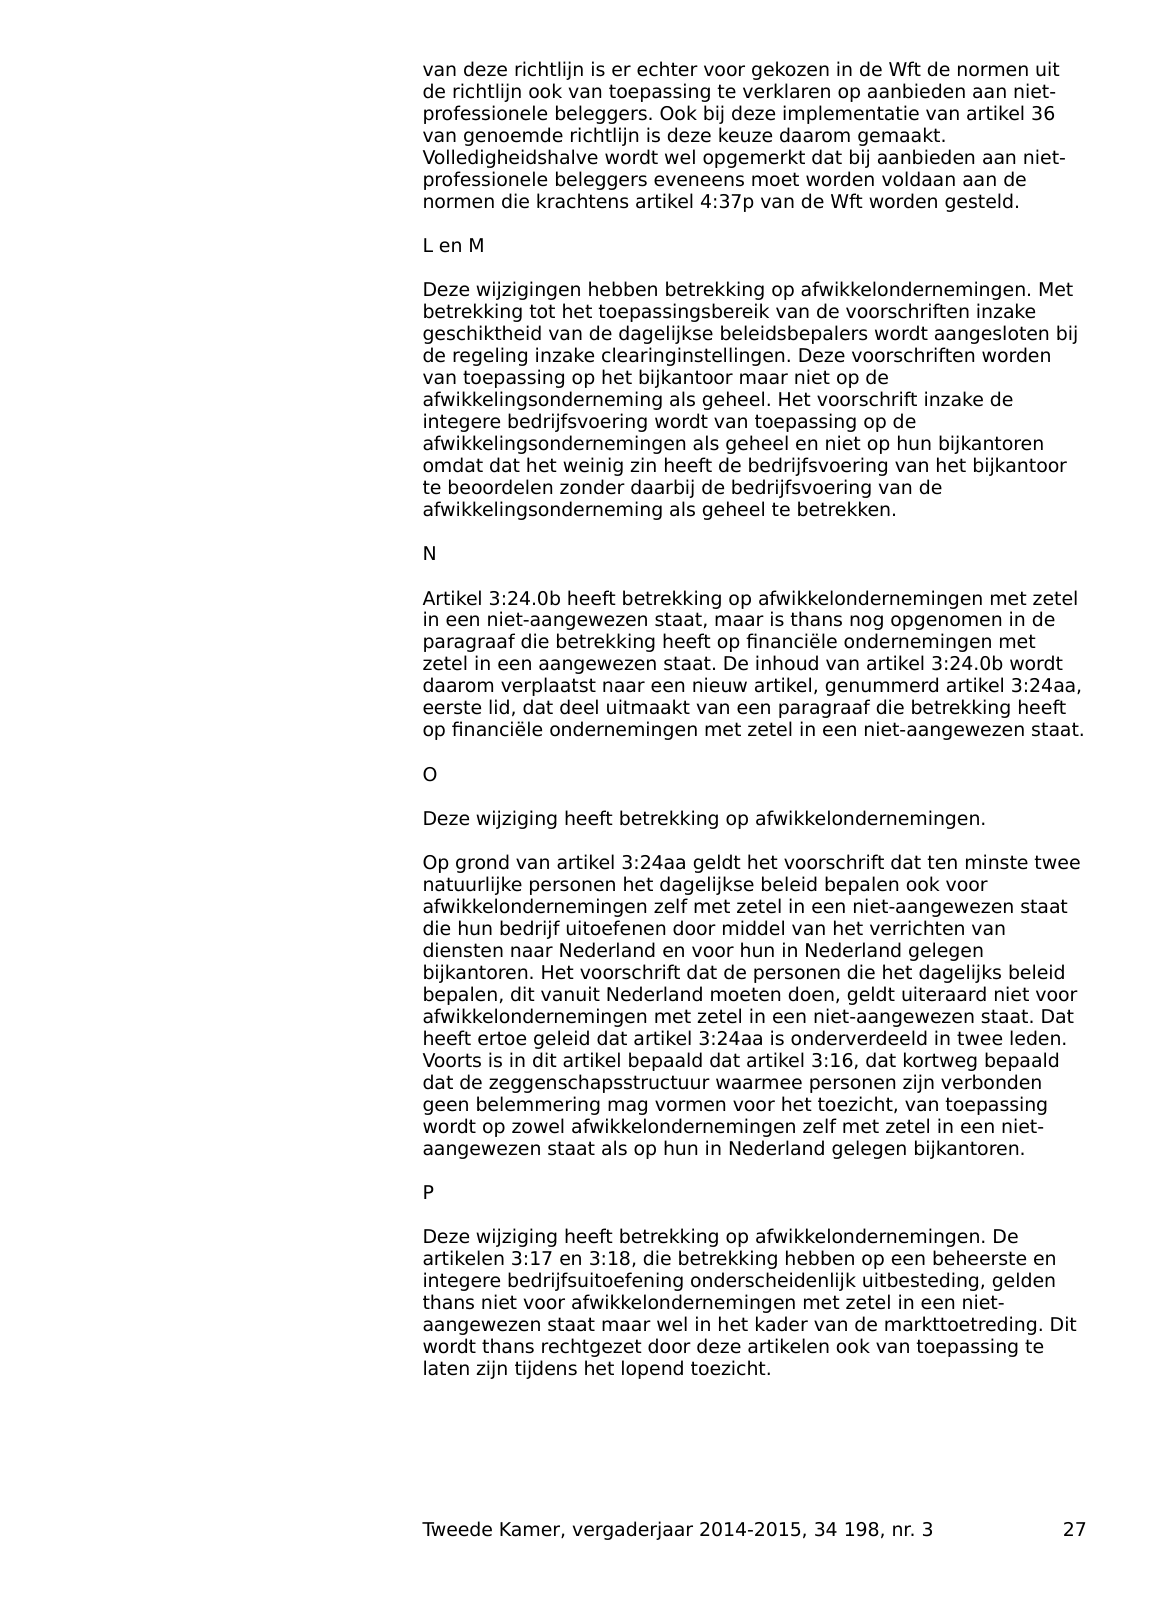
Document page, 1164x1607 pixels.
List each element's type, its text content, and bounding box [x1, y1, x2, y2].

subtitle O [422, 763, 1087, 785]
subtitle P [422, 1182, 1087, 1204]
subtitle N [422, 543, 1087, 565]
text Artikel 3:24.0b heeft betrekking op afwikkelondernemingen met zetel in een niet-aangewezen staat, maar is thans nog opgenomen in de paragraaf die betrekking heeft op financiële ondernemingen met zetel in een aangewezen staat. De inhoud van artikel 3:24.0b wordt daarom verplaatst naar een nieuw artikel, genummerd artikel 3:24aa, eerste lid, dat deel uitmaakt van een paragraaf die betrekking heeft op financiële ondernemingen met zetel in een niet-aangewezen staat. [422, 587, 1087, 741]
text Deze wijzigingen hebben betrekking op afwikkelondernemingen. Met betrekking tot het toepassingsbereik van de voorschriften inzake geschiktheid van de dagelijkse beleidsbepalers wordt aangesloten bij de regeling inzake clearinginstellingen. Deze voorschriften worden van toepassing op het bijkantoor maar niet op de afwikkelingsonderneming als geheel. Het voorschrift inzake de integere bedrijfsvoering wordt van toepassing op de afwikkelingsondernemingen als geheel en niet op hun bijkantoren omdat dat het weinig zin heeft de bedrijfsvoering van het bijkantoor te beoordelen zonder daarbij de bedrijfsvoering van de afwikkelingsonderneming als geheel te betrekken. [422, 279, 1087, 521]
text Deze wijziging heeft betrekking op afwikkelondernemingen. De artikelen 3:17 en 3:18, die betrekking hebben op een beheerste en integere bedrijfsuitoefening onderscheidenlijk uitbesteding, gelden thans niet voor afwikkelondernemingen met zetel in een niet-aangewezen staat maar wel in het kader van de markttoetreding. Dit wordt thans rechtgezet door deze artikelen ook van toepassing te laten zijn tijdens het lopend toezicht. [422, 1226, 1087, 1380]
text Op grond van artikel 3:24aa geldt het voorschrift dat ten minste twee natuurlijke personen het dagelijkse beleid bepalen ook voor afwikkelondernemingen zelf met zetel in een niet-aangewezen staat die hun bedrijf uitoefenen door middel van het verrichten van diensten naar Nederland en voor hun in Nederland gelegen bijkantoren. Het voorschrift dat de personen die het dagelijks beleid bepalen, dit vanuit Nederland moeten doen, geldt uiteraard niet voor afwikkelondernemingen met zetel in een niet-aangewezen staat. Dat heeft ertoe geleid dat artikel 3:24aa is onderverdeeld in twee leden. Voorts is in dit artikel bepaald dat artikel 3:16, dat kortweg bepaald dat de zeggenschapsstructuur waarmee personen zijn verbonden geen belemmering mag vormen voor het toezicht, van toepassing wordt op zowel afwikkelondernemingen zelf met zetel in een niet-aangewezen staat als op hun in Nederland gelegen bijkantoren. [422, 852, 1087, 1159]
subtitle L en M [422, 235, 1087, 257]
text Deze wijziging heeft betrekking op afwikkelondernemingen. [422, 808, 1087, 829]
text van deze richtlijn is er echter voor gekozen in de Wft de normen uit de richtlijn ook van toepassing te verklaren op aanbieden aan niet-professionele beleggers. Ook bij deze implementatie van artikel 36 van genoemde richtlijn is deze keuze daarom gemaakt. Volledigheidshalve wordt wel opgemerkt dat bij aanbieden aan niet-professionele beleggers eveneens moet worden voldaan aan de normen die krachtens artikel 4:37p van de Wft worden gesteld. [422, 59, 1087, 213]
